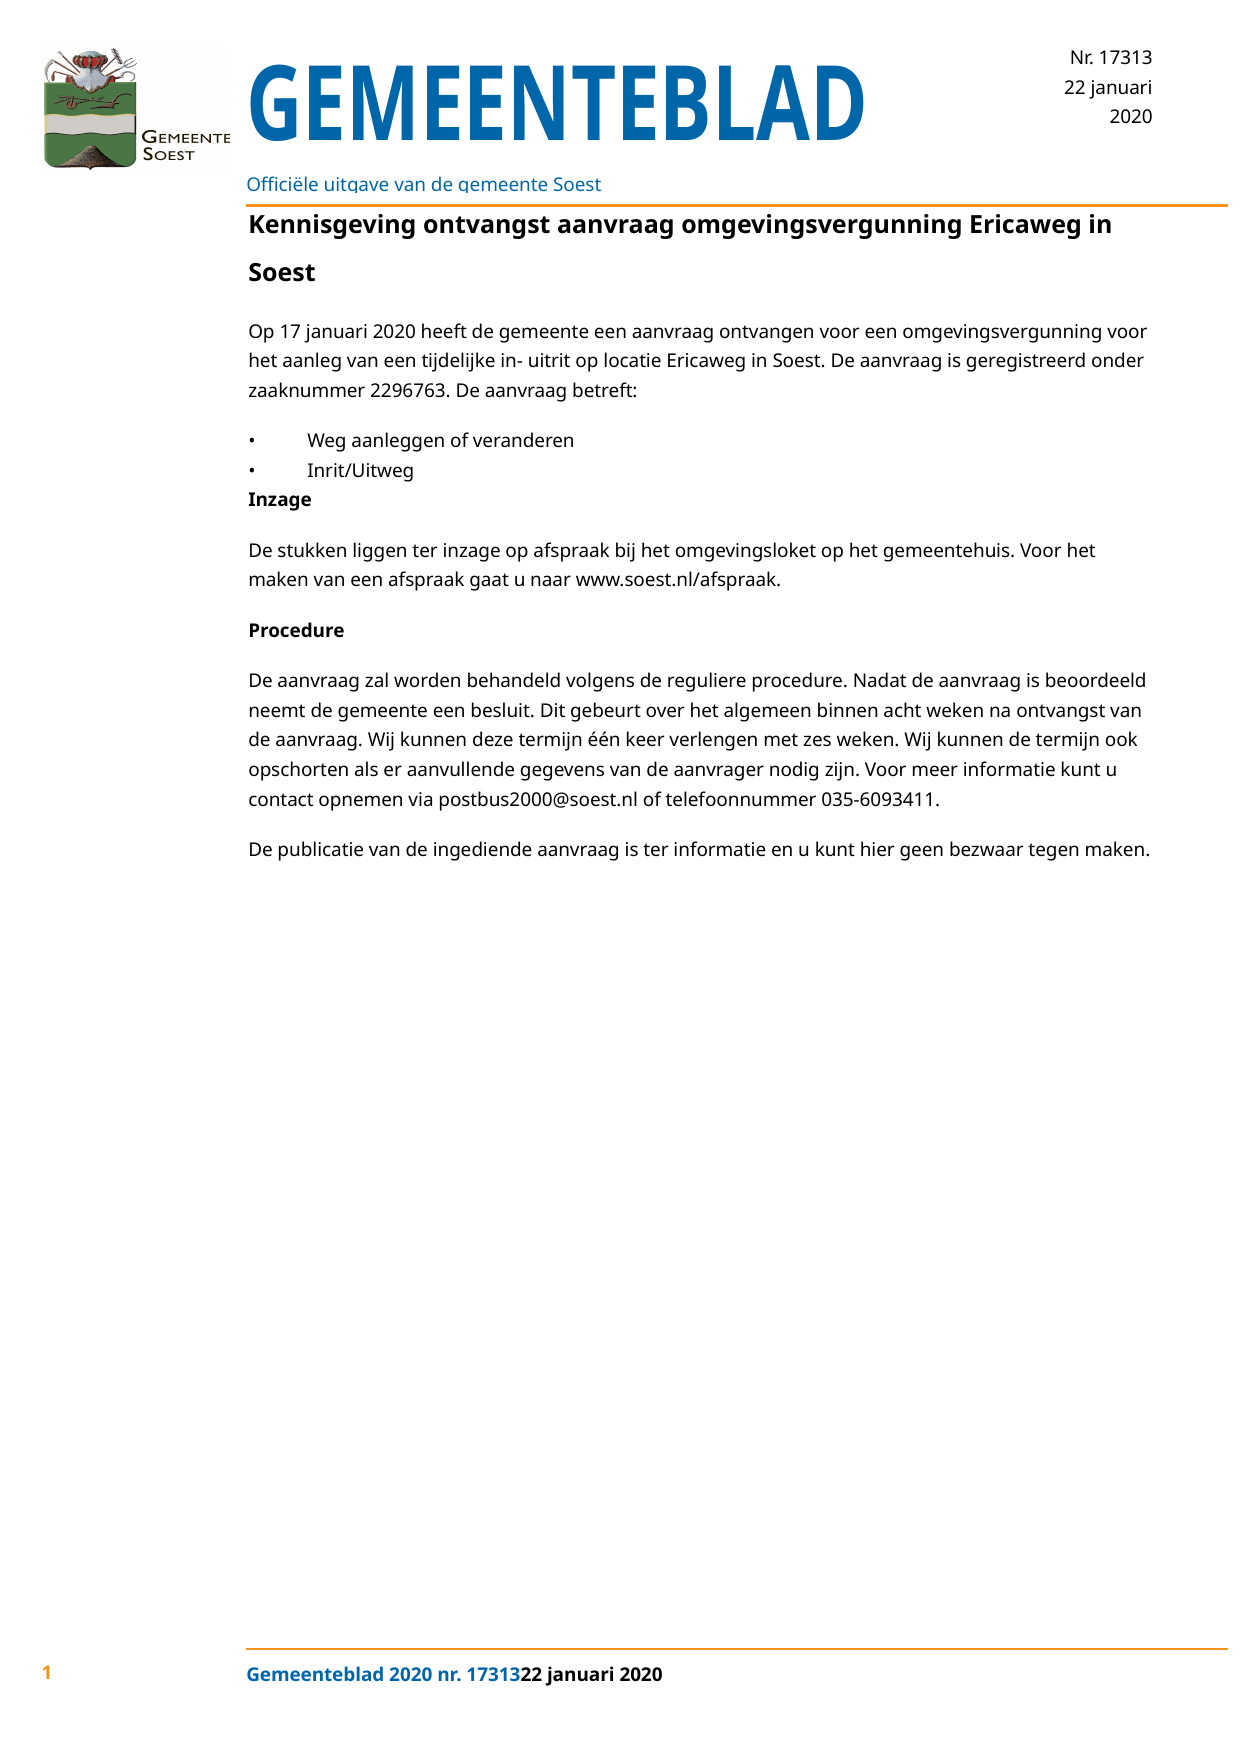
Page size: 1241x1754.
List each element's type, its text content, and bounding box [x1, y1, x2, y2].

text Kennisgeving ontvangst aanvraag omgevingsvergunning Ericaweg in Soest [248, 207, 1152, 288]
list Weg aanleggen of veranderen [248, 427, 1152, 453]
text Inzage [248, 487, 1152, 512]
text Op 17 januari 2020 heeft de gemeente een aanvraag ontvangen voor een omgevingsvergunning voor het aanleg van een tijdelijke in- uitrit op locatie Ericaweg in Soest. De aanvraag is geregistreerd onder zaaknummer 2296763. De aanvraag betreft: [248, 318, 1152, 403]
text De aanvraag zal worden behandeld volgens de reguliere procedure. Nadat de aanvraag is beoordeeld neemt de gemeente een besluit. Dit gebeurt over het algemeen binnen acht weken na ontvangst van de aanvraag. Wij kunnen deze termijn één keer verlengen met zes weken. Wij kunnen de termijn ook opschorten als er aanvullende gegevens van de aanvrager nodig zijn. Voor meer informatie kunt u contact opnemen via postbus2000@soest.nl of telefoonnummer 035-6093411. [248, 667, 1152, 812]
picture [41, 47, 231, 172]
text De publicatie van de ingediende aanvraag is ter informatie en u kunt hier geen bezwaar tegen maken. [248, 836, 1152, 862]
list Inrit/Uitweg [248, 457, 1152, 483]
text Procedure [248, 617, 1152, 643]
text De stukken liggen ter inzage op afspraak bij het omgevingsloket op het gemeentehuis. Voor het maken van een afspraak gaat u naar www.soest.nl/afspraak. [248, 537, 1152, 592]
